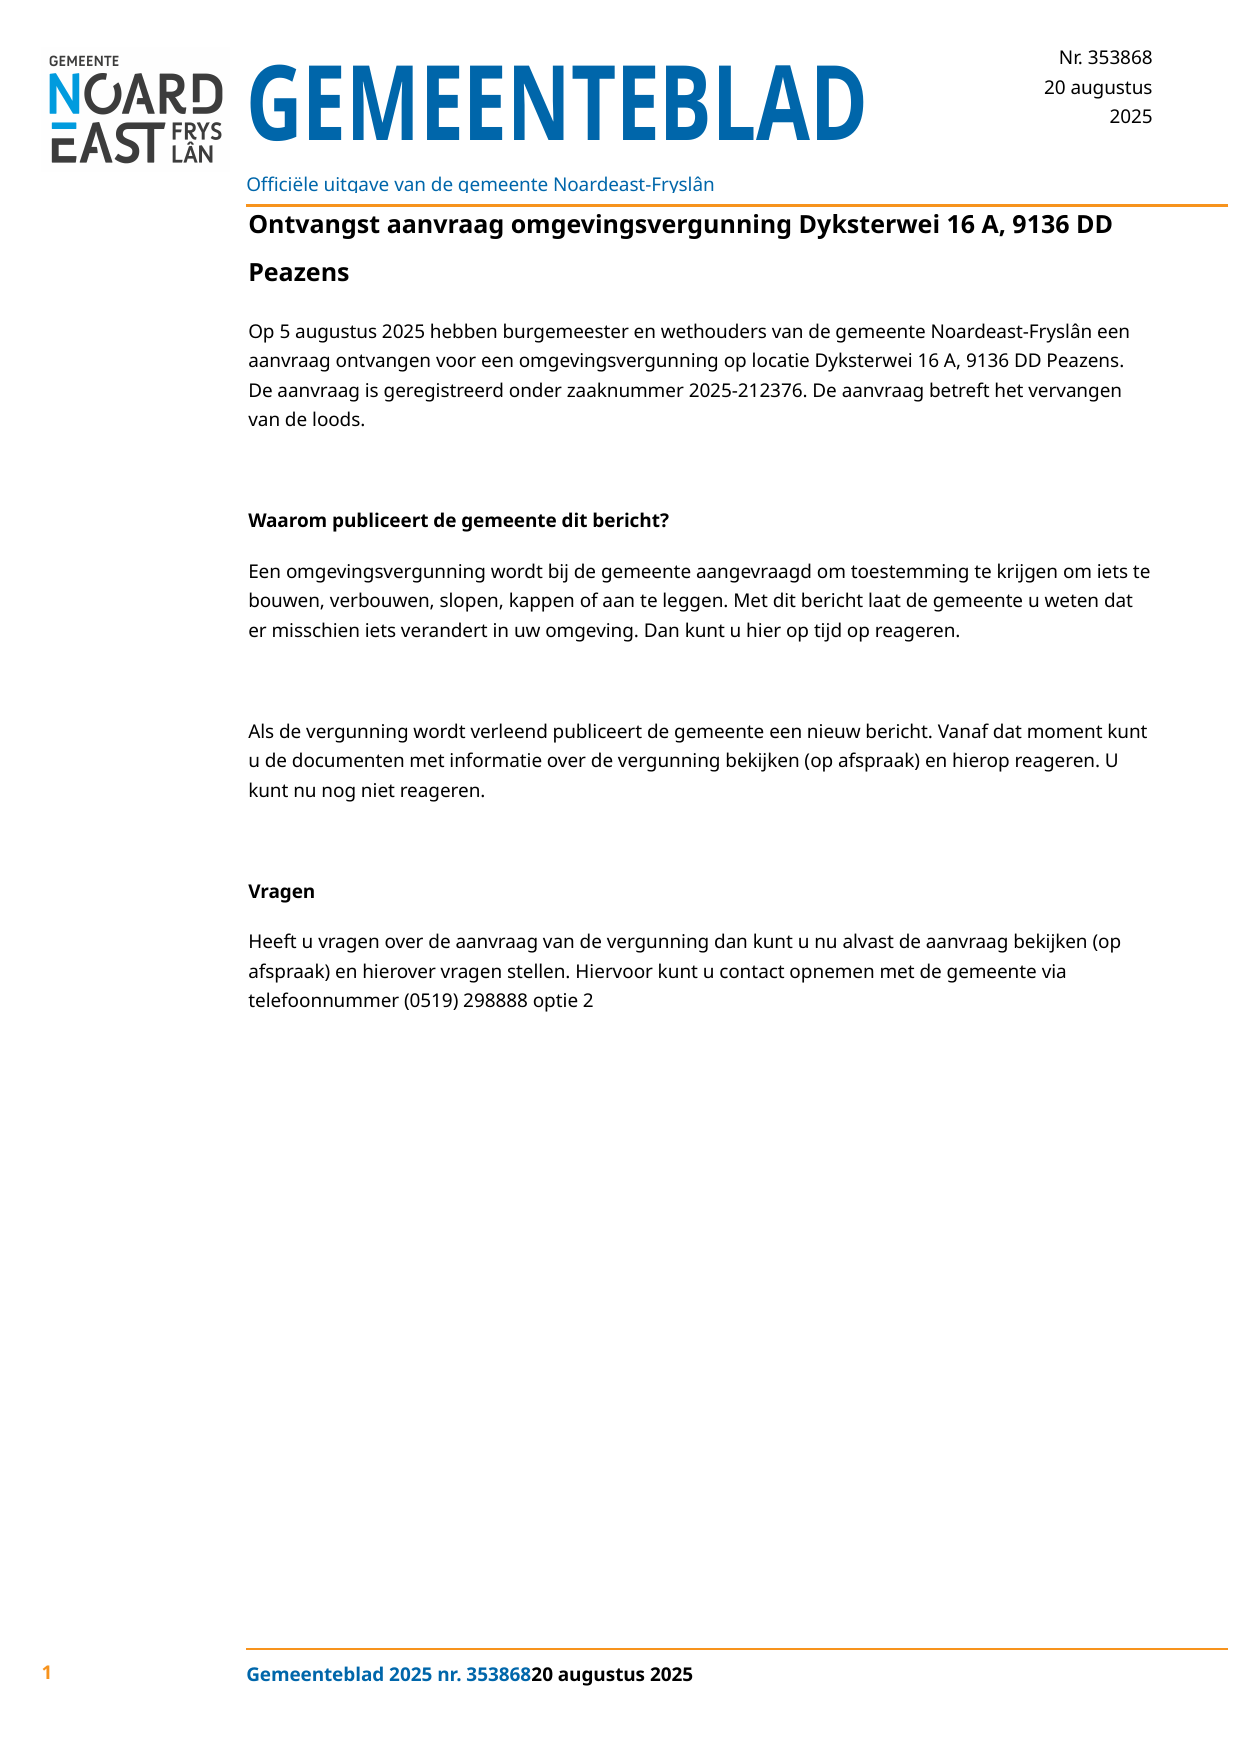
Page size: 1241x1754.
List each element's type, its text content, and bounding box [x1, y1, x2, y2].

text Als de vergunning wordt verleend publiceert de gemeente een nieuw bericht. Vanaf dat moment kunt u de documenten met informatie over de vergunning bekijken (op afspraak) en hierop reageren. U kunt nu nog niet reageren. [248, 718, 1152, 803]
picture [41, 47, 231, 172]
text Heeft u vragen over de aanvraag van de vergunning dan kunt u nu alvast de aanvraag bekijken (op afspraak) en hierover vragen stellen. Hiervoor kunt u contact opnemen met de gemeente via telefoonnummer (0519) 298888 optie 2 [248, 928, 1152, 1013]
text Op 5 augustus 2025 hebben burgemeester en wethouders van de gemeente Noardeast-Fryslân een aanvraag ontvangen voor een omgevingsvergunning op locatie Dyksterwei 16 A, 9136 DD Peazens. De aanvraag is geregistreerd onder zaaknummer 2025-212376. De aanvraag betreft het vervangen van de loods. [248, 318, 1152, 432]
text Ontvangst aanvraag omgevingsvergunning Dyksterwei 16 A, 9136 DD Peazens [248, 207, 1152, 288]
text Waarom publiceert de gemeente dit bericht? [248, 507, 1152, 533]
text Vragen [248, 878, 1152, 904]
text Een omgevingsvergunning wordt bij de gemeente aangevraagd om toestemming te krijgen om iets te bouwen, verbouwen, slopen, kappen of aan te leggen. Met dit bericht laat de gemeente u weten dat er misschien iets verandert in uw omgeving. Dan kunt u hier op tijd op reageren. [248, 558, 1152, 643]
